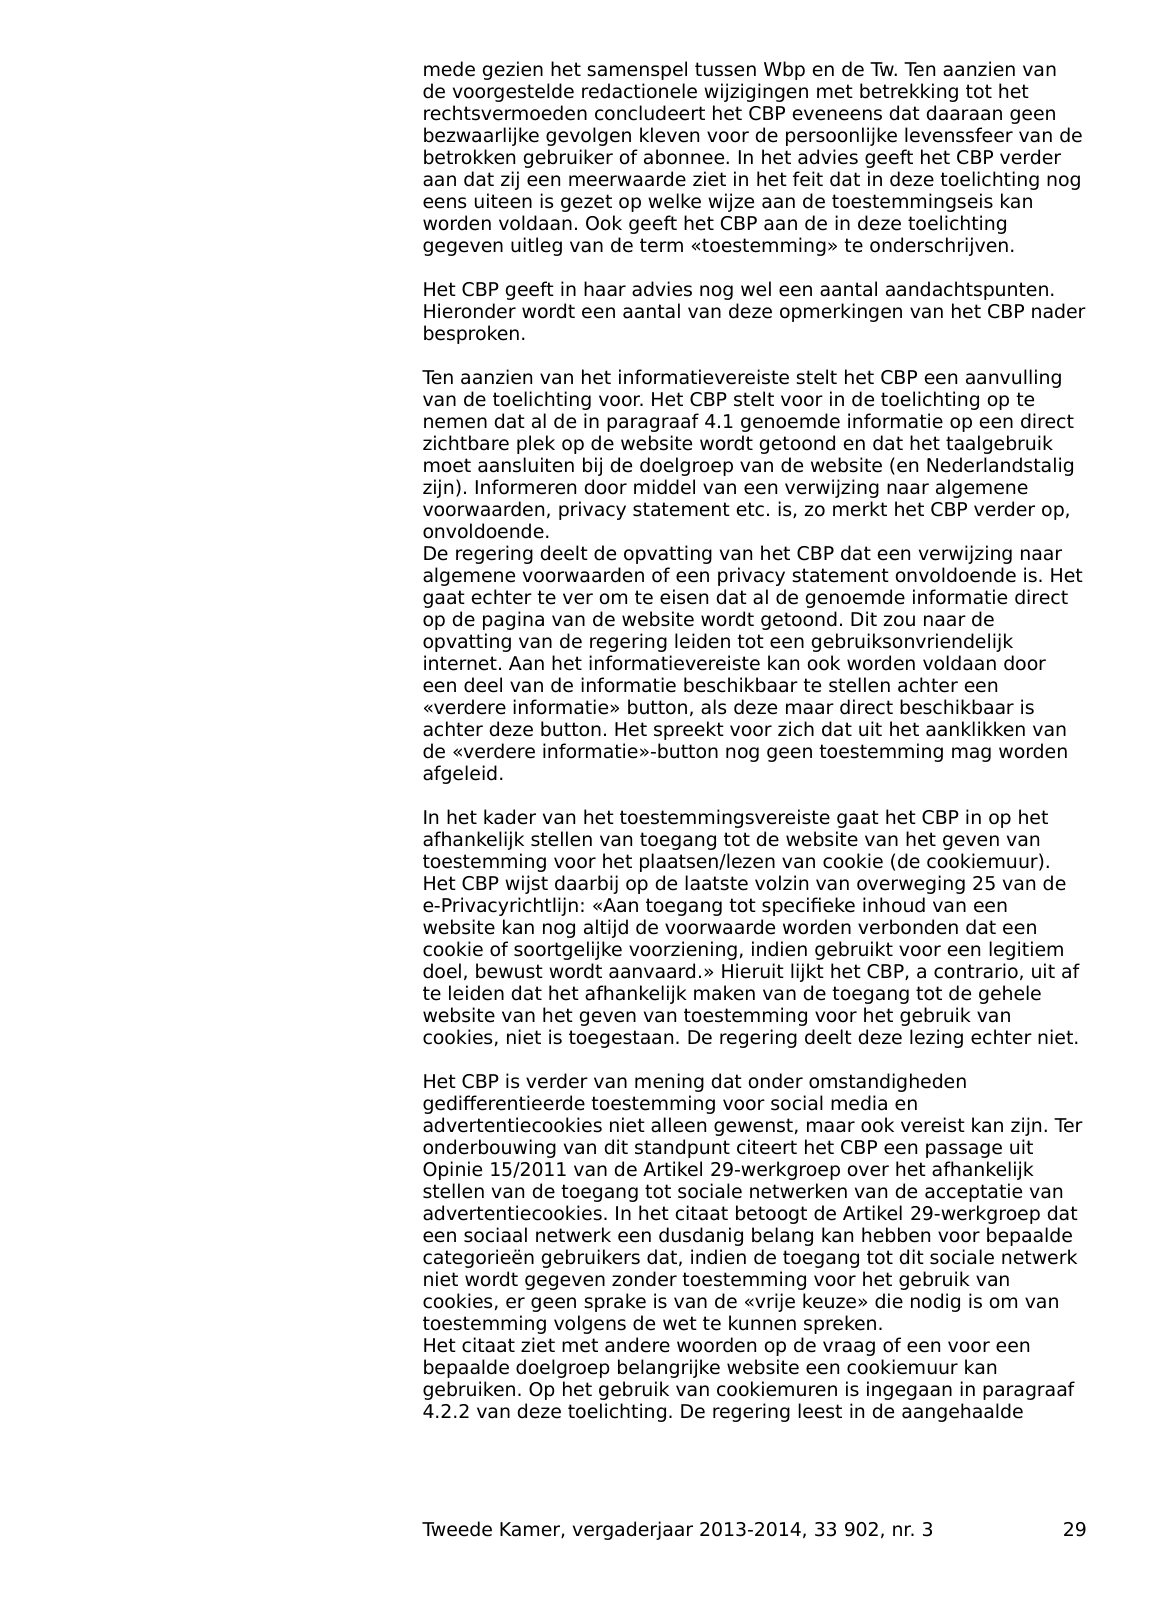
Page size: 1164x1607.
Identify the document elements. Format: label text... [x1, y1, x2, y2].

text In het kader van het toestemmingsvereiste gaat het CBP in op het afhankelijk stellen van toegang tot de website van het geven van toestemming voor het plaatsen/lezen van cookie (de cookiemuur). Het CBP wijst daarbij op de laatste volzin van overweging 25 van de e-Privacyrichtlijn: «Aan toegang tot specifieke inhoud van een website kan nog altijd de voorwaarde worden verbonden dat een cookie of soortgelijke voorziening, indien gebruikt voor een legitiem doel, bewust wordt aanvaard.» Hieruit lijkt het CBP, a contrario, uit af te leiden dat het afhankelijk maken van de toegang tot de gehele website van het geven van toestemming voor het gebruik van cookies, niet is toegestaan. De regering deelt deze lezing echter niet. [422, 807, 1087, 1049]
text Het CBP is verder van mening dat onder omstandigheden gedifferentieerde toestemming voor social media en advertentiecookies niet alleen gewenst, maar ook vereist kan zijn. Ter onderbouwing van dit standpunt citeert het CBP een passage uit Opinie 15/2011 van de Artikel 29-werkgroep over het afhankelijk stellen van de toegang tot sociale netwerken van de acceptatie van advertentiecookies. In het citaat betoogt de Artikel 29-werkgroep dat een sociaal netwerk een dusdanig belang kan hebben voor bepaalde categorieën gebruikers dat, indien de toegang tot dit sociale netwerk niet wordt gegeven zonder toestemming voor het gebruik van cookies, er geen sprake is van de «vrije keuze» die nodig is om van toestemming volgens de wet te kunnen spreken. [422, 1071, 1087, 1335]
text Het CBP geeft in haar advies nog wel een aantal aandachtspunten. Hieronder wordt een aantal van deze opmerkingen van het CBP nader besproken. [422, 279, 1087, 345]
text De regering deelt de opvatting van het CBP dat een verwijzing naar algemene voorwaarden of een privacy statement onvoldoende is. Het gaat echter te ver om te eisen dat al de genoemde informatie direct op de pagina van de website wordt getoond. Dit zou naar de opvatting van de regering leiden tot een gebruiksonvriendelijk internet. Aan het informatievereiste kan ook worden voldaan door een deel van de informatie beschikbaar te stellen achter een «verdere informatie» button, als deze maar direct beschikbaar is achter deze button. Het spreekt voor zich dat uit het aanklikken van de «verdere informatie»-button nog geen toestemming mag worden afgeleid. [422, 543, 1087, 785]
text mede gezien het samenspel tussen Wbp en de Tw. Ten aanzien van de voorgestelde redactionele wijzigingen met betrekking tot het rechtsvermoeden concludeert het CBP eveneens dat daaraan geen bezwaarlijke gevolgen kleven voor de persoonlijke levenssfeer van de betrokken gebruiker of abonnee. In het advies geeft het CBP verder aan dat zij een meerwaarde ziet in het feit dat in deze toelichting nog eens uiteen is gezet op welke wijze aan de toestemmingseis kan worden voldaan. Ook geeft het CBP aan de in deze toelichting gegeven uitleg van de term «toestemming» te onderschrijven. [422, 59, 1087, 257]
text Het citaat ziet met andere woorden op de vraag of een voor een bepaalde doelgroep belangrijke website een cookiemuur kan gebruiken. Op het gebruik van cookiemuren is ingegaan in paragraaf 4.2.2 van deze toelichting. De regering leest in de aangehaalde [422, 1335, 1087, 1423]
text Ten aanzien van het informatievereiste stelt het CBP een aanvulling van de toelichting voor. Het CBP stelt voor in de toelichting op te nemen dat al de in paragraaf 4.1 genoemde informatie op een direct zichtbare plek op de website wordt getoond en dat het taalgebruik moet aansluiten bij de doelgroep van de website (en Nederlandstalig zijn). Informeren door middel van een verwijzing naar algemene voorwaarden, privacy statement etc. is, zo merkt het CBP verder op, onvoldoende. [422, 367, 1087, 543]
